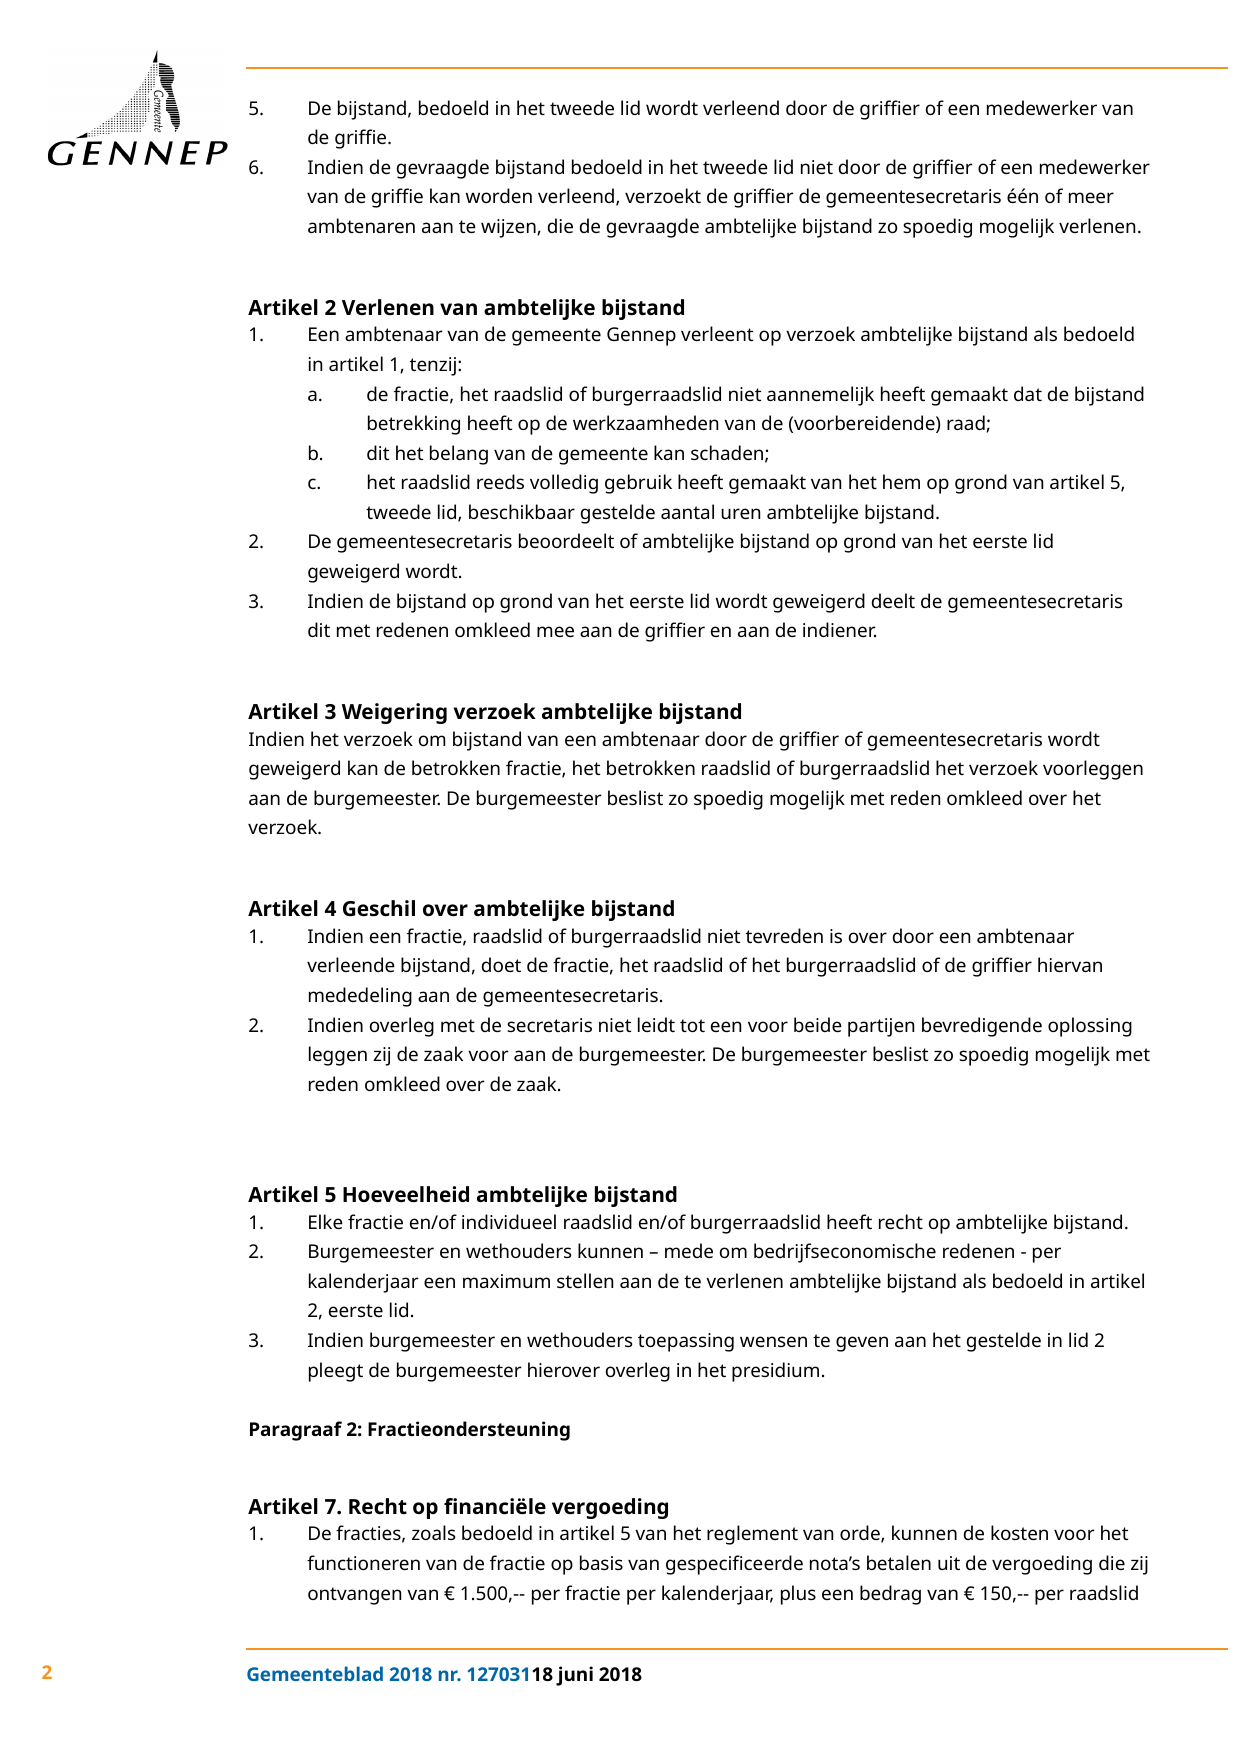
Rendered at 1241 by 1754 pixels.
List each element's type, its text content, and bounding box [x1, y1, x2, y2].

list Indien de gevraagde bijstand bedoeld in het tweede lid niet door de griffier of een medewerker van de griffie kan worden verleend, verzoekt de griffier de gemeentesecretaris één of meer ambtenaren aan te wijzen, die de gevraagde ambtelijke bijstand zo spoedig mogelijk verlenen. [248, 154, 1152, 239]
list het raadslid reeds volledig gebruik heeft gemaakt van het hem op grond van artikel 5, tweede lid, beschikbaar gestelde aantal uren ambtelijke bijstand. [307, 469, 1152, 525]
text Artikel 4 Geschil over ambtelijke bijstand [248, 894, 1152, 923]
list Indien de bijstand op grond van het eerste lid wordt geweigerd deelt de gemeentesecretaris dit met redenen omkleed mee aan de griffier en aan de indiener. [248, 588, 1152, 643]
list Een ambtenaar van de gemeente Gennep verleent op verzoek ambtelijke bijstand als bedoeld in artikel 1, tenzij: [248, 322, 1152, 377]
list Indien burgemeester en wethouders toepassing wensen te geven aan het gestelde in lid 2 pleegt de burgemeester hierover overleg in het presidium. [248, 1327, 1152, 1383]
list Indien overleg met de secretaris niet leidt tot een voor beide partijen bevredigende oplossing leggen zij de zaak voor aan de burgemeester. De burgemeester beslist zo spoedig mogelijk met reden omkleed over de zaak. [248, 1012, 1152, 1097]
list De gemeentesecretaris beoordeelt of ambtelijke bijstand op grond van het eerste lid geweigerd wordt. [248, 529, 1152, 584]
list De bijstand, bedoeld in het tweede lid wordt verleend door de griffier of een medewerker van de griffie. [248, 95, 1152, 150]
picture [41, 47, 231, 172]
list De fracties, zoals bedoeld in artikel 5 van het reglement van orde, kunnen de kosten voor het functioneren van de fractie op basis van gespecificeerde nota’s betalen uit de vergoeding die zij ontvangen van € 1.500,-- per fractie per kalenderjaar, plus een bedrag van € 150,-- per raadslid [248, 1521, 1152, 1606]
text Artikel 3 Weigering verzoek ambtelijke bijstand [248, 697, 1152, 726]
text Artikel 5 Hoeveelheid ambtelijke bijstand [248, 1181, 1152, 1209]
list Burgemeester en wethouders kunnen – mede om bedrijfseconomische redenen - per kalenderjaar een maximum stellen aan de te verlenen ambtelijke bijstand als bedoeld in artikel 2, eerste lid. [248, 1238, 1152, 1323]
list Elke fractie en/of individueel raadslid en/of burgerraadslid heeft recht op ambtelijke bijstand. [248, 1209, 1152, 1235]
list dit het belang van de gemeente kan schaden; [307, 440, 1152, 466]
text Indien het verzoek om bijstand van een ambtenaar door de griffier of gemeentesecretaris wordt geweigerd kan de betrokken fractie, het betrokken raadslid of burgerraadslid het verzoek voorleggen aan de burgemeester. De burgemeester beslist zo spoedig mogelijk met reden omkleed over het verzoek. [248, 726, 1152, 840]
text Paragraaf 2: Fractieondersteuning [248, 1416, 1152, 1442]
list de fractie, het raadslid of burgerraadslid niet aannemelijk heeft gemaakt dat de bijstand betrekking heeft op de werkzaamheden van de (voorbereidende) raad; [307, 381, 1152, 436]
text Artikel 7. Recht op financiële vergoeding [248, 1492, 1152, 1521]
list Indien een fractie, raadslid of burgerraadslid niet tevreden is over door een ambtenaar verleende bijstand, doet de fractie, het raadslid of het burgerraadslid of de griffier hiervan mededeling aan de gemeentesecretaris. [248, 923, 1152, 1008]
text Artikel 2 Verlenen van ambtelijke bijstand [248, 293, 1152, 322]
